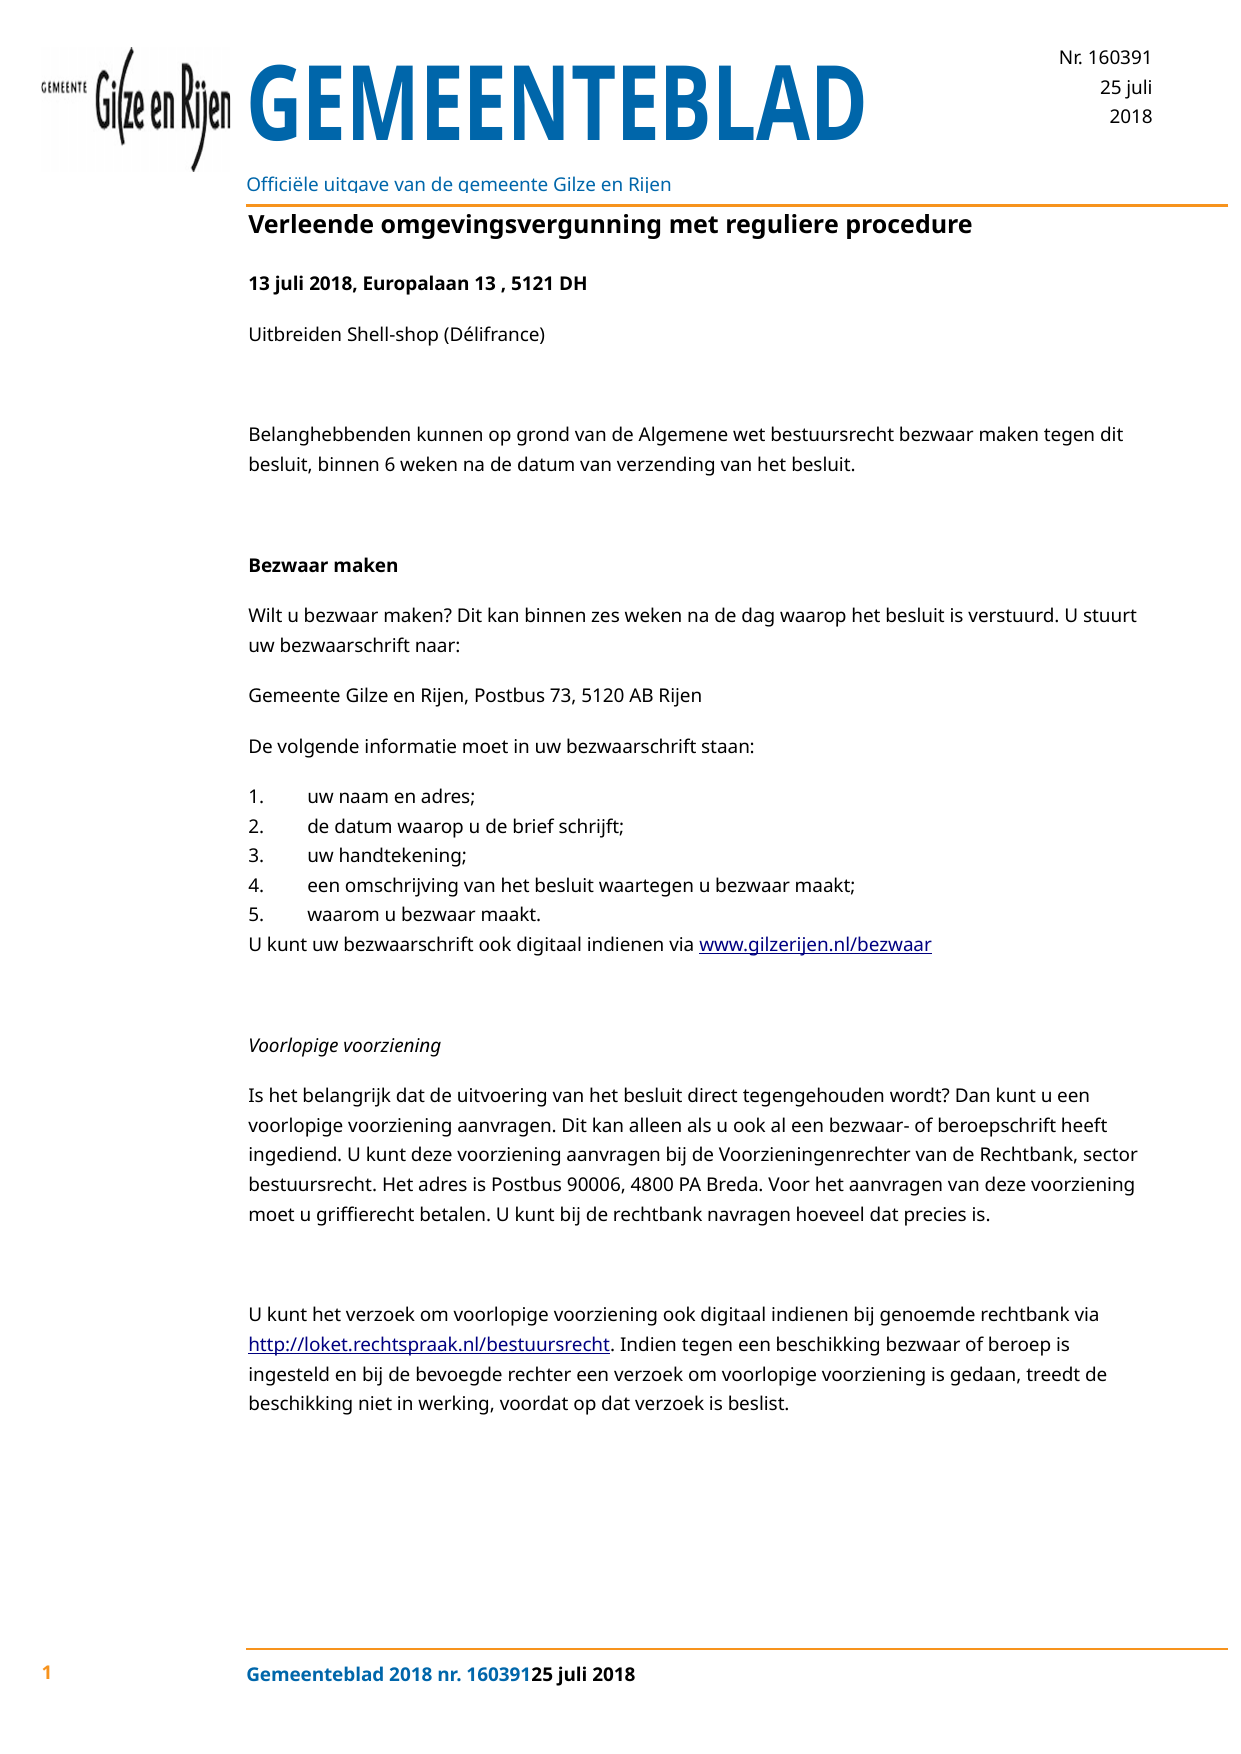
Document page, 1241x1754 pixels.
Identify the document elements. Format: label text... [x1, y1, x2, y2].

text Belanghebbenden kunnen op grond van de Algemene wet bestuursrecht bezwaar maken tegen dit besluit, binnen 6 weken na de datum van verzending van het besluit. [248, 422, 1152, 477]
picture [41, 47, 231, 172]
text U kunt het verzoek om voorlopige voorziening ook digitaal indienen bij genoemde rechtbank via http://loket.rechtspraak.nl/bestuursrecht. Indien tegen een beschikking bezwaar of beroep is ingesteld en bij de bevoegde rechter een verzoek om voorlopige voorziening is gedaan, treedt de beschikking niet in werking, voordat op dat verzoek is beslist. [248, 1302, 1152, 1416]
text Voorlopige voorziening [248, 1032, 1152, 1058]
text De volgende informatie moet in uw bezwaarschrift staan: [248, 733, 1152, 758]
list uw handtekening; [248, 842, 1152, 868]
text U kunt uw bezwaarschrift ook digitaal indienen via www.gilzerijen.nl/bezwaar [248, 931, 1152, 957]
text 13 juli 2018, Europalaan 13 , 5121 DH [248, 270, 1152, 296]
text Bezwaar maken [248, 552, 1152, 578]
list uw naam en adres; [248, 783, 1152, 809]
list waarom u bezwaar maakt. [248, 902, 1152, 927]
list een omschrijving van het besluit waartegen u bezwaar maakt; [248, 872, 1152, 898]
text Uitbreiden Shell-shop (Délifrance) [248, 321, 1152, 346]
text Gemeente Gilze en Rijen, Postbus 73, 5120 AB Rijen [248, 682, 1152, 708]
text Wilt u bezwaar maken? Dit kan binnen zes weken na de dag waarop het besluit is verstuurd. U stuurt uw bezwaarschrift naar: [248, 602, 1152, 658]
list de datum waarop u de brief schrijft; [248, 813, 1152, 838]
text Verleende omgevingsvergunning met reguliere procedure [248, 207, 1152, 241]
text Is het belangrijk dat de uitvoering van het besluit direct tegengehouden wordt? Dan kunt u een voorlopige voorziening aanvragen. Dit kan alleen als u ook al een bezwaar- of beroepschrift heeft ingediend. U kunt deze voorziening aanvragen bij de Voorzieningenrechter van de Rechtbank, sector bestuursrecht. Het adres is Postbus 90006, 4800 PA Breda. Voor het aanvragen van deze voorziening moet u griffierecht betalen. U kunt bij de rechtbank navragen hoeveel dat precies is. [248, 1082, 1152, 1226]
